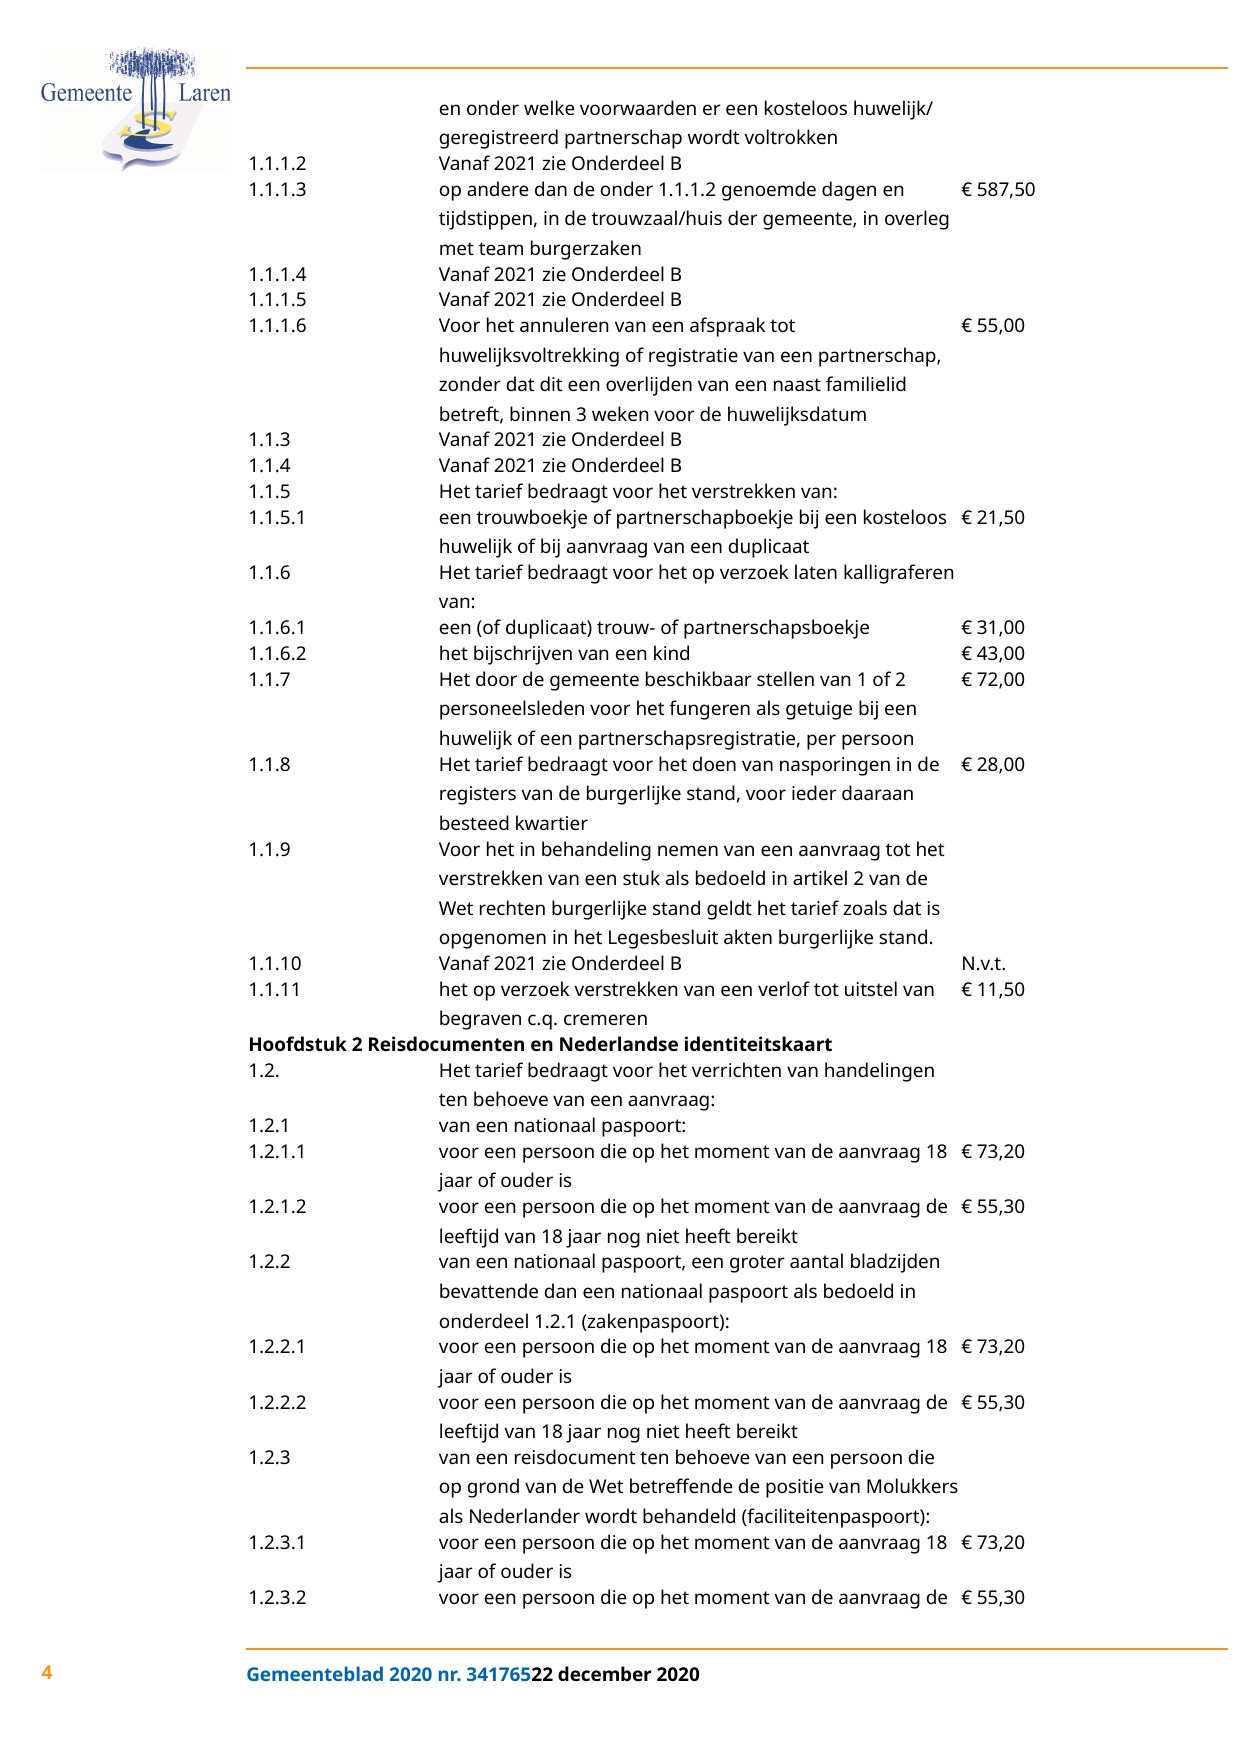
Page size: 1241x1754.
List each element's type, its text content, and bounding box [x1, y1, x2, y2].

table_cell een (of duplicaat) trouw- of partnerschapsboekje [439, 615, 961, 640]
table_cell van een nationaal paspoort: [439, 1112, 961, 1138]
table_cell [961, 1057, 1152, 1112]
table_cell [961, 836, 1152, 950]
table_cell Vanaf 2021 zie Onderdeel B [439, 286, 961, 312]
table_cell 1.1.6.1 [248, 615, 439, 640]
table_cell € 587,50 [961, 176, 1152, 261]
table_cell 1.1.4 [248, 453, 439, 478]
table_cell € 72,00 [961, 666, 1152, 751]
table_cell 1.2.2.2 [248, 1389, 439, 1444]
table_cell Het tarief bedraagt voor het op verzoek laten kalligraferen van: [439, 559, 961, 614]
table_cell € 11,50 [961, 976, 1152, 1031]
table_cell het bijschrijven van een kind [439, 640, 961, 666]
table_cell € 55,30 [961, 1584, 1152, 1610]
table_cell 1.1.1.4 [248, 261, 439, 286]
table_cell 1.1.11 [248, 976, 439, 1031]
table_cell N.v.t. [961, 950, 1152, 976]
table_cell [961, 95, 1152, 150]
table_cell 1.2.3.1 [248, 1529, 439, 1584]
table_cell 1.2.1.2 [248, 1193, 439, 1249]
table_cell voor een persoon die op het moment van de aanvraag 18 jaar of ouder is [439, 1138, 961, 1193]
table_cell op andere dan de onder 1.1.1.2 genoemde dagen en tijdstippen, in de trouwzaal/huis der gemeente, in overleg met team burgerzaken [439, 176, 961, 261]
table_cell Vanaf 2021 zie Onderdeel B [439, 950, 961, 976]
table_cell [961, 150, 1152, 176]
table_cell [248, 95, 439, 150]
table_cell 1.1.9 [248, 836, 439, 950]
table_cell en onder welke voorwaarden er een kosteloos huwelijk/ geregistreerd partnerschap wordt voltrokken [439, 95, 961, 150]
table_cell 1.1.5 [248, 478, 439, 504]
table_cell 1.1.1.6 [248, 312, 439, 427]
table_cell 1.2.2.1 [248, 1334, 439, 1389]
table_cell Vanaf 2021 zie Onderdeel B [439, 453, 961, 478]
table_cell 1.2.1 [248, 1112, 439, 1138]
table_cell voor een persoon die op het moment van de aanvraag de [439, 1584, 961, 1610]
table_cell 1.1.6 [248, 559, 439, 614]
table_cell Voor het in behandeling nemen van een aanvraag tot het verstrekken van een stuk als bedoeld in artikel 2 van de Wet rechten burgerlijke stand geldt het tarief zoals dat is opgenomen in het Legesbesluit akten burgerlijke stand. [439, 836, 961, 950]
table_cell [961, 261, 1152, 286]
table_cell € 55,30 [961, 1193, 1152, 1249]
table_cell Vanaf 2021 zie Onderdeel B [439, 427, 961, 452]
table_cell 1.1.1.5 [248, 286, 439, 312]
table_cell Het door de gemeente beschikbaar stellen van 1 of 2 personeelsleden voor het fungeren als getuige bij een huwelijk of een partnerschapsregistratie, per persoon [439, 666, 961, 751]
table_cell € 73,20 [961, 1138, 1152, 1193]
table_cell € 21,50 [961, 504, 1152, 559]
table_cell € 73,20 [961, 1334, 1152, 1389]
table_cell [961, 1249, 1152, 1333]
table_cell 1.1.8 [248, 751, 439, 836]
table_cell 1.2.2 [248, 1249, 439, 1333]
table_cell van een reisdocument ten behoeve van een persoon die op grond van de Wet betreffende de positie van Molukkers als Nederlander wordt behandeld (faciliteitenpaspoort): [439, 1444, 961, 1529]
table_cell Vanaf 2021 zie Onderdeel B [439, 150, 961, 176]
table_cell 1.2.3.2 [248, 1584, 439, 1610]
table_cell een trouwboekje of partnerschapboekje bij een kosteloos huwelijk of bij aanvraag van een duplicaat [439, 504, 961, 559]
table_cell Het tarief bedraagt voor het verstrekken van: [439, 478, 961, 504]
table_cell Vanaf 2021 zie Onderdeel B [439, 261, 961, 286]
table_cell € 55,30 [961, 1389, 1152, 1444]
table_cell € 55,00 [961, 312, 1152, 427]
table_cell Hoofdstuk 2 Reisdocumenten en Nederlandse identiteitskaart [248, 1031, 961, 1057]
table_cell Voor het annuleren van een afspraak tot huwelijksvoltrekking of registratie van een partnerschap, zonder dat dit een overlijden van een naast familielid betreft, binnen 3 weken voor de huwelijksdatum [439, 312, 961, 427]
table_cell [961, 1031, 1152, 1057]
table_cell [961, 427, 1152, 452]
table_cell 1.2.1.1 [248, 1138, 439, 1193]
table_cell 1.1.5.1 [248, 504, 439, 559]
table_cell Het tarief bedraagt voor het verrichten van handelingen ten behoeve van een aanvraag: [439, 1057, 961, 1112]
table_cell € 28,00 [961, 751, 1152, 836]
table_cell € 73,20 [961, 1529, 1152, 1584]
table_cell 1.2.3 [248, 1444, 439, 1529]
table_cell [961, 1112, 1152, 1138]
table_cell 1.1.1.2 [248, 150, 439, 176]
table_cell [961, 1444, 1152, 1529]
table_cell 1.1.6.2 [248, 640, 439, 666]
table_cell [961, 453, 1152, 478]
table_cell 1.1.1.3 [248, 176, 439, 261]
table_cell [961, 478, 1152, 504]
table_cell voor een persoon die op het moment van de aanvraag de leeftijd van 18 jaar nog niet heeft bereikt [439, 1389, 961, 1444]
table_cell 1.1.10 [248, 950, 439, 976]
table_cell het op verzoek verstrekken van een verlof tot uitstel van begraven c.q. cremeren [439, 976, 961, 1031]
table_cell Het tarief bedraagt voor het doen van nasporingen in de registers van de burgerlijke stand, voor ieder daaraan besteed kwartier [439, 751, 961, 836]
table_cell [961, 559, 1152, 614]
table_cell 1.1.7 [248, 666, 439, 751]
table_cell voor een persoon die op het moment van de aanvraag 18 jaar of ouder is [439, 1529, 961, 1584]
table_cell voor een persoon die op het moment van de aanvraag de leeftijd van 18 jaar nog niet heeft bereikt [439, 1193, 961, 1249]
table_cell 1.2. [248, 1057, 439, 1112]
table_cell van een nationaal paspoort, een groter aantal bladzijden bevattende dan een nationaal paspoort als bedoeld in onderdeel 1.2.1 (zakenpaspoort): [439, 1249, 961, 1333]
table_cell € 31,00 [961, 615, 1152, 640]
picture [41, 47, 231, 172]
table_cell 1.1.3 [248, 427, 439, 452]
table_cell € 43,00 [961, 640, 1152, 666]
table_cell voor een persoon die op het moment van de aanvraag 18 jaar of ouder is [439, 1334, 961, 1389]
table_cell [961, 286, 1152, 312]
